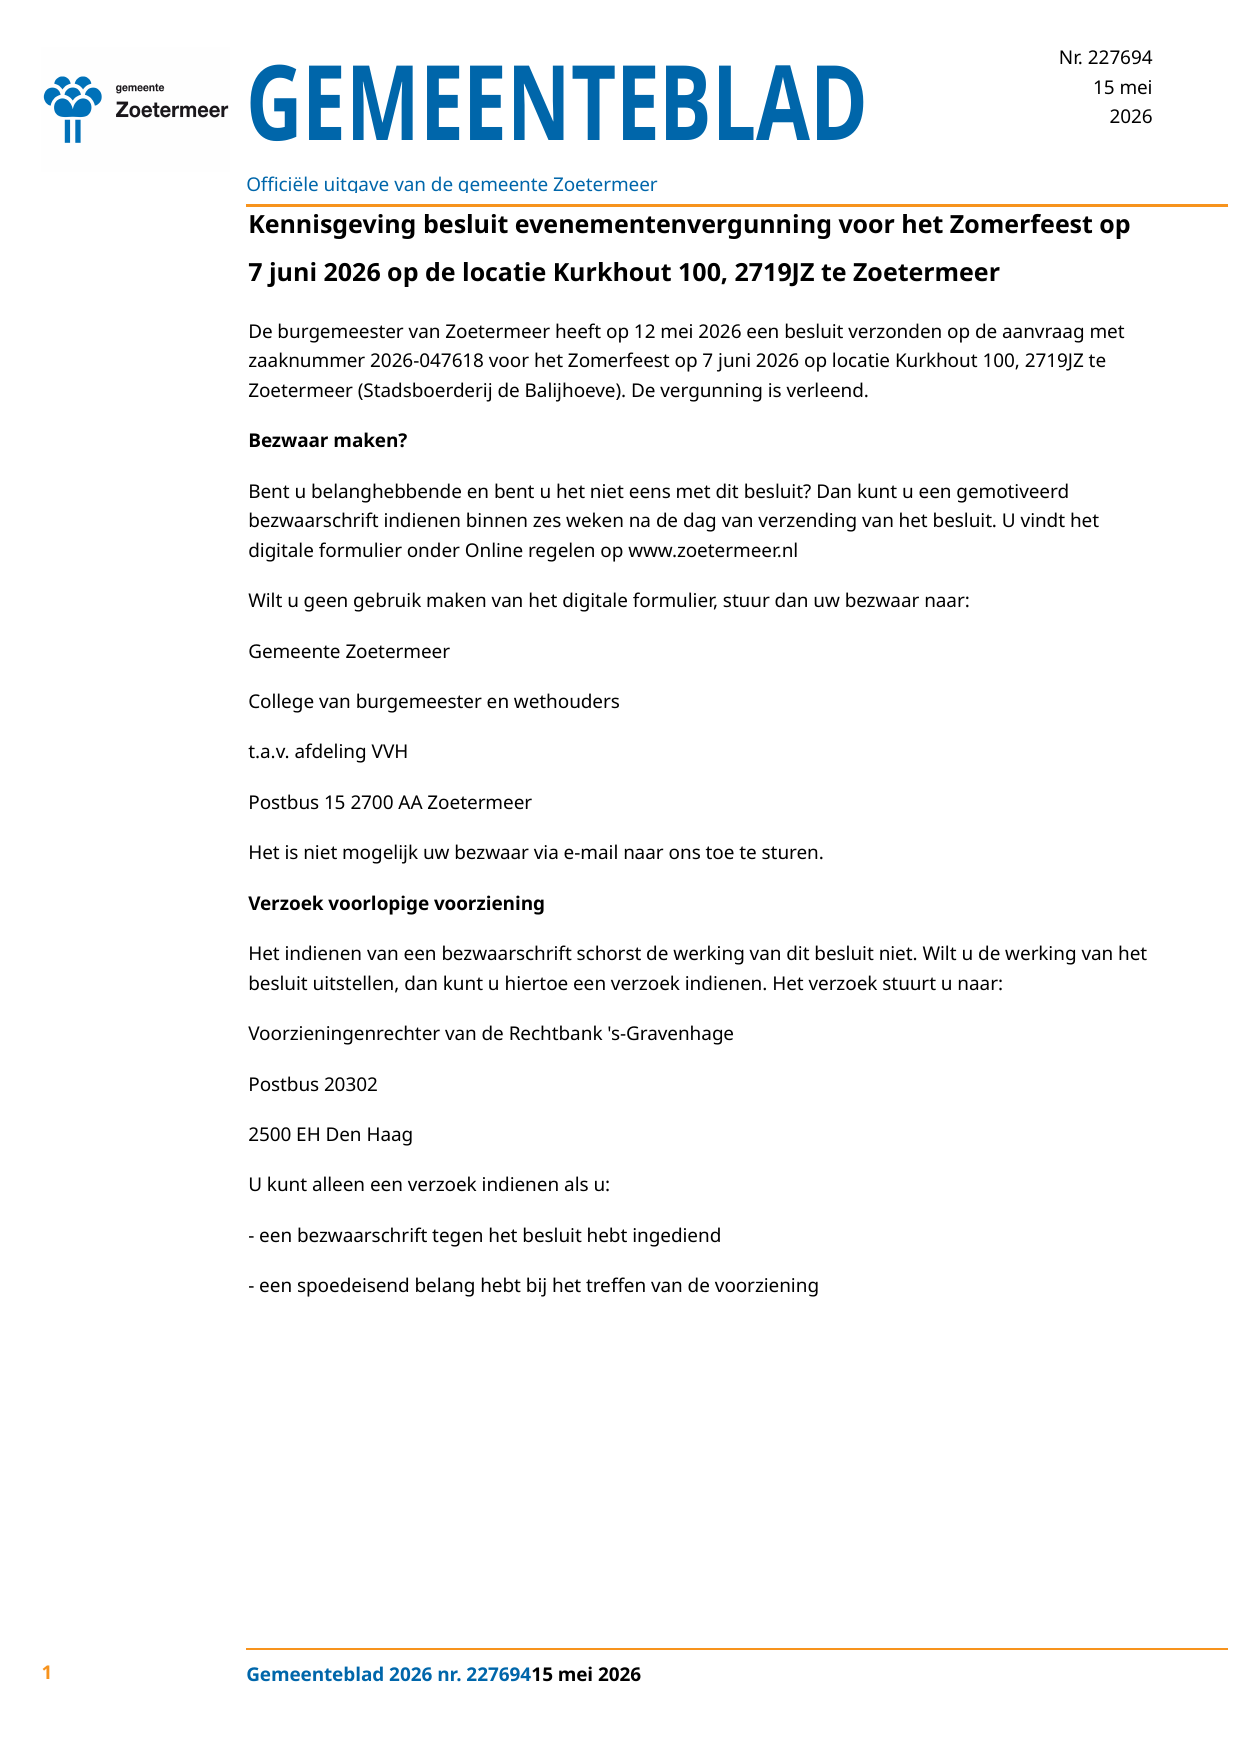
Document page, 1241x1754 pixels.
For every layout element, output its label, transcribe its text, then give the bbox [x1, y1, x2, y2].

text Gemeente Zoetermeer [248, 638, 1152, 664]
text Postbus 15 2700 AA Zoetermeer [248, 789, 1152, 815]
picture [41, 47, 231, 172]
text Postbus 20302 [248, 1071, 1152, 1097]
text College van burgemeester en wethouders [248, 688, 1152, 714]
text - een bezwaarschrift tegen het besluit hebt ingediend [248, 1222, 1152, 1248]
text De burgemeester van Zoetermeer heeft op 12 mei 2026 een besluit verzonden op de aanvraag met zaaknummer 2026-047618 voor het Zomerfeest op 7 juni 2026 op locatie Kurkhout 100, 2719JZ te Zoetermeer (Stadsboerderij de Balijhoeve). De vergunning is verleend. [248, 318, 1152, 403]
text U kunt alleen een verzoek indienen als u: [248, 1172, 1152, 1197]
text Voorzieningenrechter van de Rechtbank 's-Gravenhage [248, 1020, 1152, 1046]
text Bezwaar maken? [248, 427, 1152, 453]
text Het is niet mogelijk uw bezwaar via e-mail naar ons toe te sturen. [248, 839, 1152, 865]
text - een spoedeisend belang hebt bij het treffen van de voorziening [248, 1272, 1152, 1298]
text Kennisgeving besluit evenementenvergunning voor het Zomerfeest op 7 juni 2026 op de locatie Kurkhout 100, 2719JZ te Zoetermeer [248, 207, 1152, 288]
text Wilt u geen gebruik maken van het digitale formulier, stuur dan uw bezwaar naar: [248, 587, 1152, 613]
text t.a.v. afdeling VVH [248, 739, 1152, 764]
text 2500 EH Den Haag [248, 1121, 1152, 1147]
text Het indienen van een bezwaarschrift schorst de werking van dit besluit niet. Wilt u de werking van het besluit uitstellen, dan kunt u hiertoe een verzoek indienen. Het verzoek stuurt u naar: [248, 940, 1152, 996]
text Bent u belanghebbende en bent u het niet eens met dit besluit? Dan kunt u een gemotiveerd bezwaarschrift indienen binnen zes weken na de dag van verzending van het besluit. U vindt het digitale formulier onder Online regelen op www.zoetermeer.nl [248, 478, 1152, 563]
text Verzoek voorlopige voorziening [248, 890, 1152, 916]
